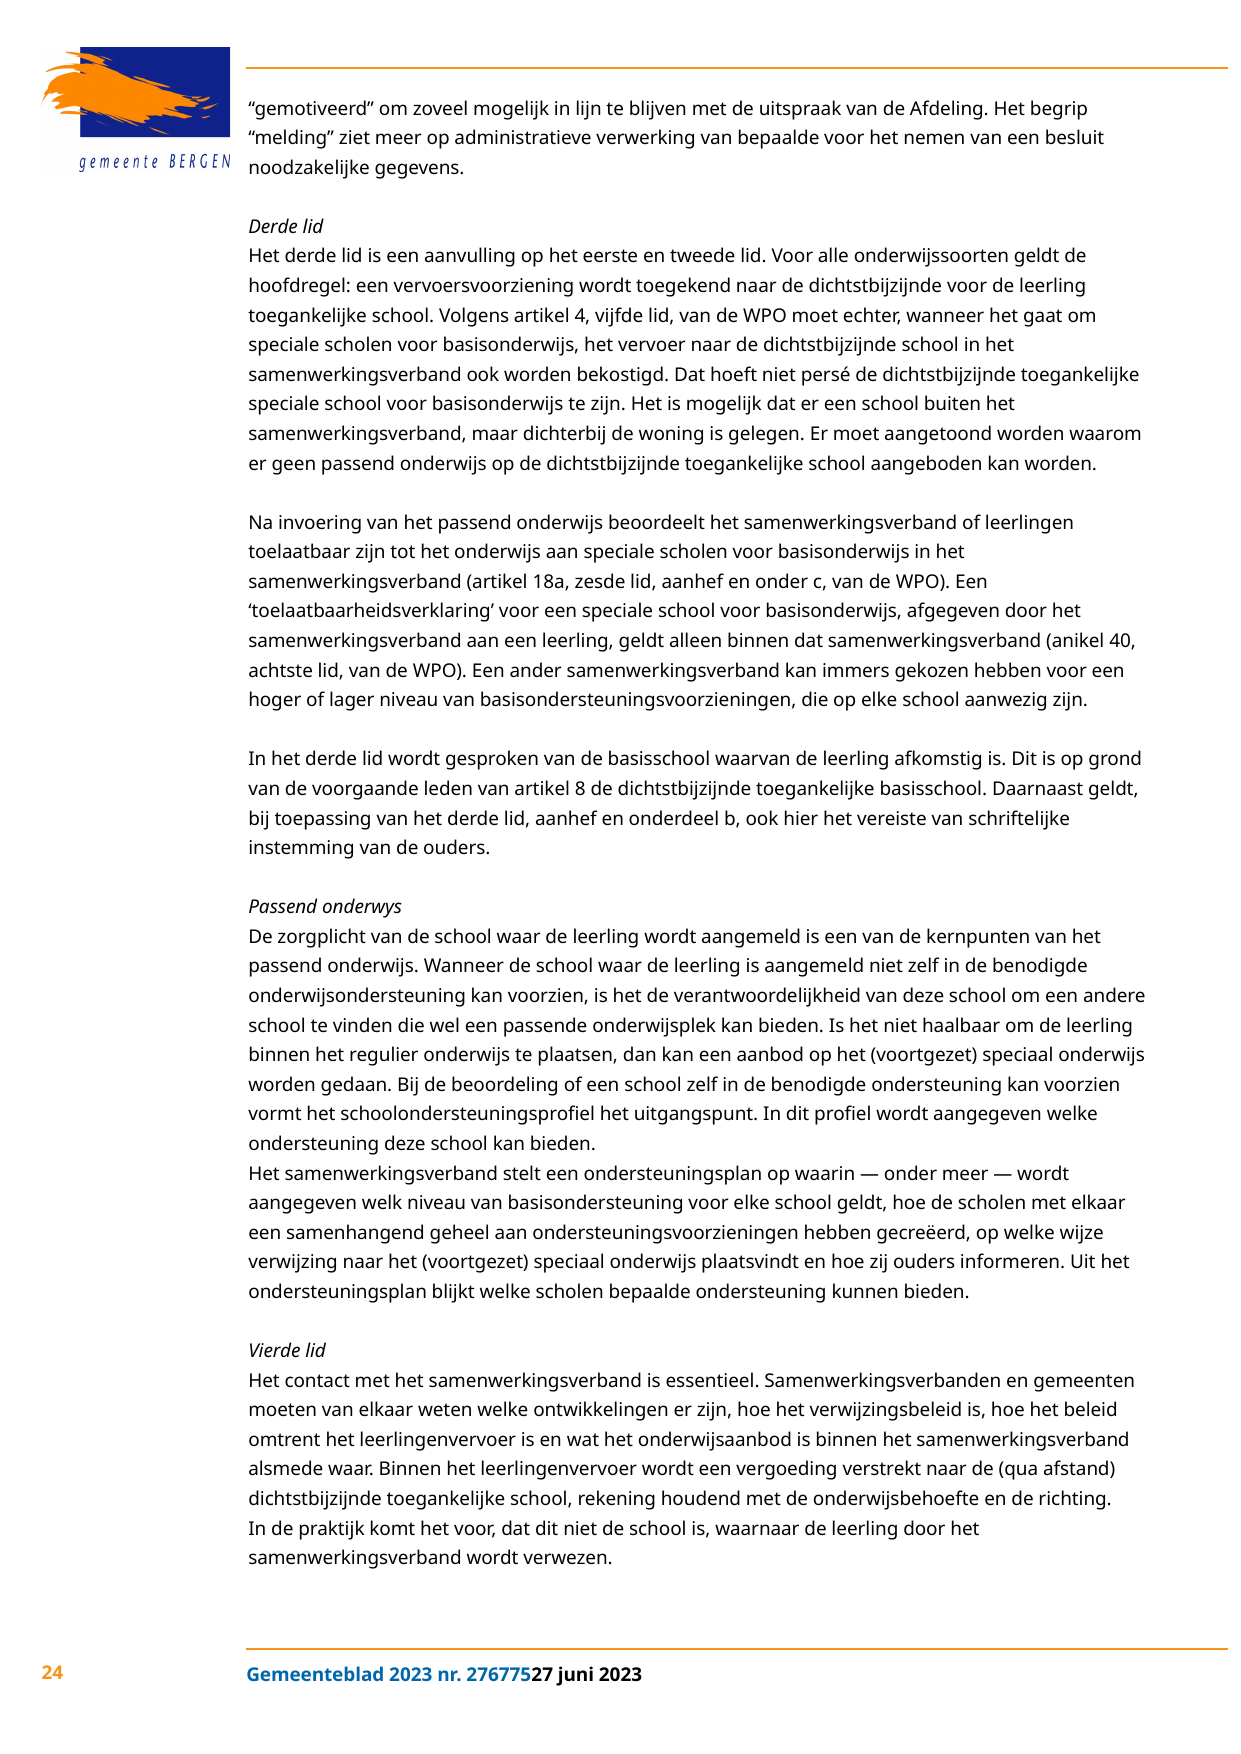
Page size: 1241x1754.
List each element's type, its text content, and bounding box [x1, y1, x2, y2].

text Het derde lid is een aanvulling op het eerste en tweede lid. Voor alle onderwijssoorten geldt de hoofdregel: een vervoersvoorziening wordt toegekend naar de dichtstbijzijnde voor de leerling toegankelijke school. Volgens artikel 4, vijfde lid, van de WPO moet echter, wanneer het gaat om speciale scholen voor basisonderwijs, het vervoer naar de dichtstbijzijnde school in het samenwerkingsverband ook worden bekostigd. Dat hoeft niet persé de dichtstbijzijnde toegankelijke speciale school voor basisonderwijs te zijn. Het is mogelijk dat er een school buiten het samenwerkingsverband, maar dichterbij de woning is gelegen. Er moet aangetoond worden waarom er geen passend onderwijs op de dichtstbijzijnde toegankelijke school aangeboden kan worden. [248, 243, 1152, 476]
text Het contact met het samenwerkingsverband is essentieel. Samenwerkingsverbanden en gemeenten moeten van elkaar weten welke ontwikkelingen er zijn, hoe het verwijzingsbeleid is, hoe het beleid omtrent het leerlingenvervoer is en wat het onderwijsaanbod is binnen het samenwerkingsverband alsmede waar. Binnen het leerlingenvervoer wordt een vergoeding verstrekt naar de (qua afstand) dichtstbijzijnde toegankelijke school, rekening houdend met de onderwijsbehoefte en de richting. [248, 1367, 1152, 1511]
text Na invoering van het passend onderwijs beoordeelt het samenwerkingsverband of leerlingen toelaatbaar zijn tot het onderwijs aan speciale scholen voor basisonderwijs in het samenwerkingsverband (artikel 18a, zesde lid, aanhef en onder c, van de WPO). Een ‘toelaatbaarheidsverklaring’ voor een speciale school voor basisonderwijs, afgegeven door het samenwerkingsverband aan een leerling, geldt alleen binnen dat samenwerkingsverband (anikel 40, achtste lid, van de WPO). Een ander samenwerkingsverband kan immers gekozen hebben voor een hoger of lager niveau van basisondersteuningsvoorzieningen, die op elke school aanwezig zijn. [248, 509, 1152, 712]
text Passend onderwys [248, 893, 1152, 919]
text In het derde lid wordt gesproken van de basisschool waarvan de leerling afkomstig is. Dit is op grond van de voorgaande leden van artikel 8 de dichtstbijzijnde toegankelijke basisschool. Daarnaast geldt, bij toepassing van het derde lid, aanhef en onderdeel b, ook hier het vereiste van schriftelijke instemming van de ouders. [248, 746, 1152, 860]
text In de praktijk komt het voor, dat dit niet de school is, waarnaar de leerling door het samenwerkingsverband wordt verwezen. [248, 1515, 1152, 1570]
text Het samenwerkingsverband stelt een ondersteuningsplan op waarin — onder meer — wordt aangegeven welk niveau van basisondersteuning voor elke school geldt, hoe de scholen met elkaar een samenhangend geheel aan ondersteuningsvoorzieningen hebben gecreëerd, op welke wijze verwijzing naar het (voortgezet) speciaal onderwijs plaatsvindt en hoe zij ouders informeren. Uit het ondersteuningsplan blijkt welke scholen bepaalde ondersteuning kunnen bieden. [248, 1160, 1152, 1304]
picture [41, 47, 231, 172]
text Vierde lid [248, 1337, 1152, 1363]
text De zorgplicht van de school waar de leerling wordt aangemeld is een van de kernpunten van het passend onderwijs. Wanneer de school waar de leerling is aangemeld niet zelf in de benodigde onderwijsondersteuning kan voorzien, is het de verantwoordelijkheid van deze school om een andere school te vinden die wel een passende onderwijsplek kan bieden. Is het niet haalbaar om de leerling binnen het regulier onderwijs te plaatsen, dan kan een aanbod op het (voortgezet) speciaal onderwijs worden gedaan. Bij de beoordeling of een school zelf in de benodigde ondersteuning kan voorzien vormt het schoolondersteuningsprofiel het uitgangspunt. In dit profiel wordt aangegeven welke ondersteuning deze school kan bieden. [248, 923, 1152, 1156]
text “gemotiveerd” om zoveel mogelijk in lijn te blijven met de uitspraak van de Afdeling. Het begrip “melding” ziet meer op administratieve verwerking van bepaalde voor het nemen van een besluit noodzakelijke gegevens. [248, 95, 1152, 180]
text Derde lid [248, 213, 1152, 239]
